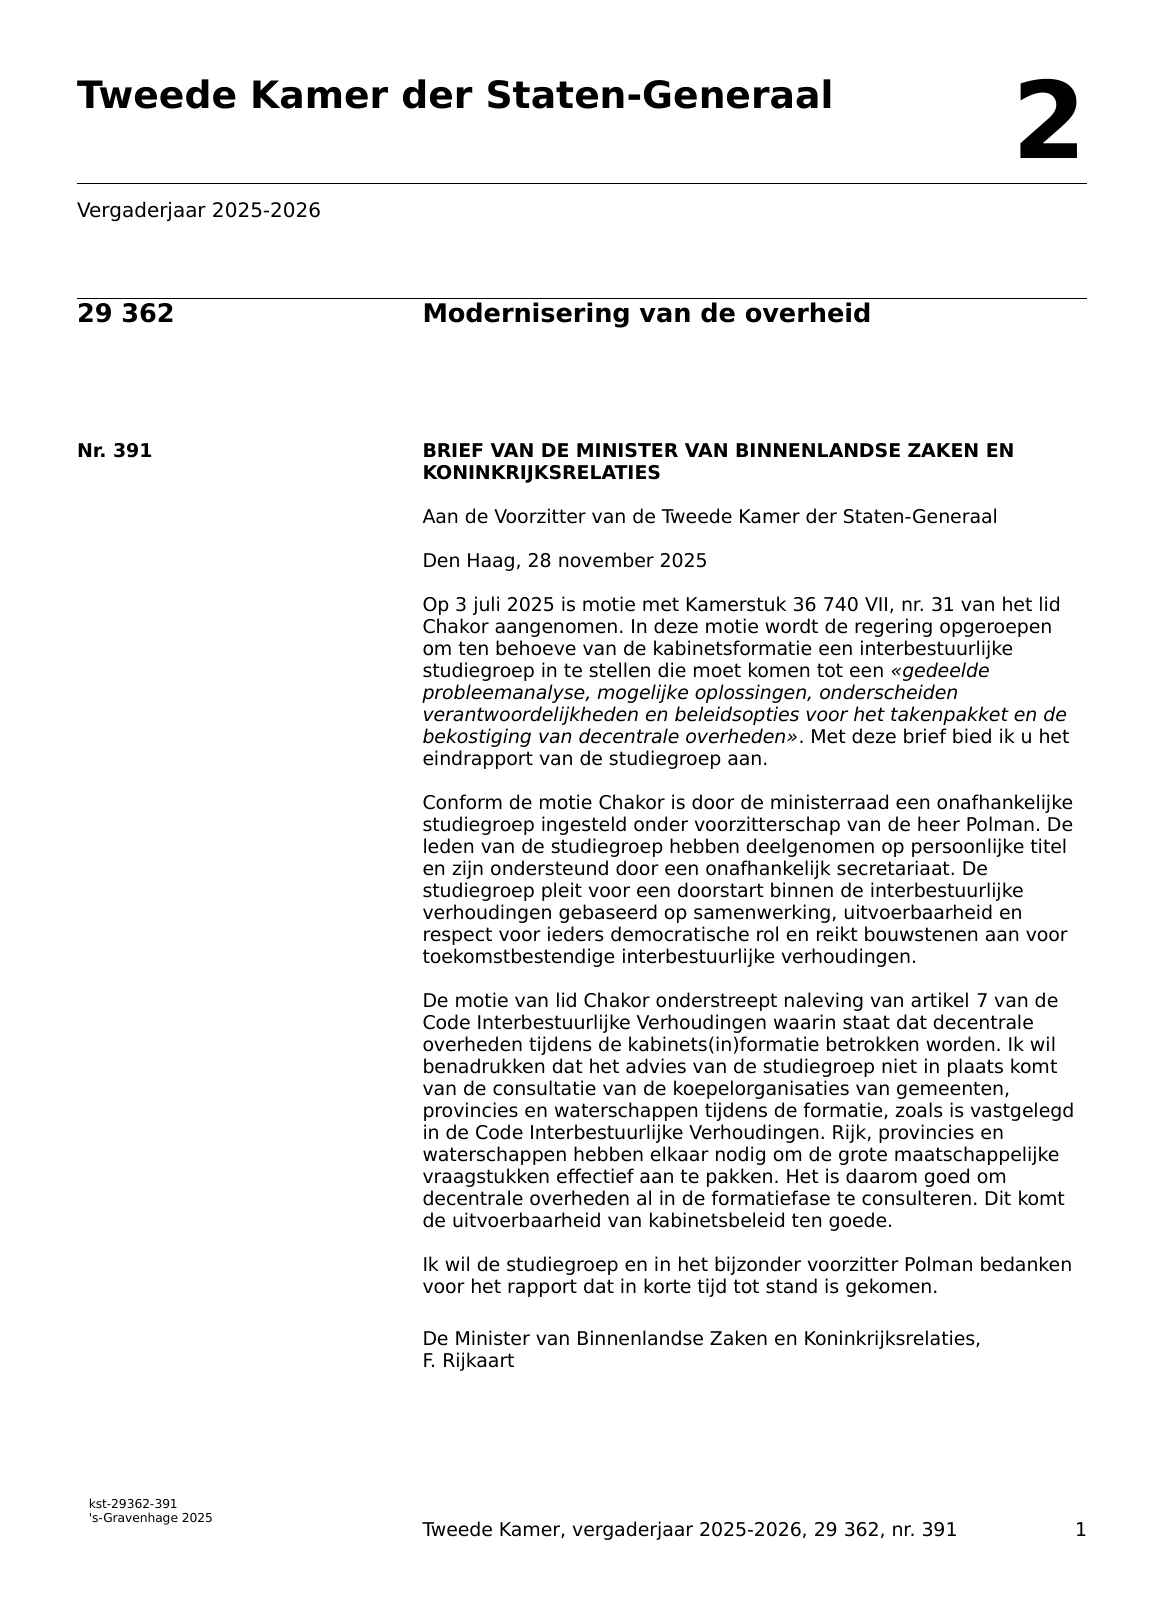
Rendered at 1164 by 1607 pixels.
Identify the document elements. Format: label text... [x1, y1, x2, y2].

table_cell Vergaderjaar 2025-2026 [77, 184, 1087, 298]
text kst-29362-391 [88, 1497, 323, 1511]
text Ik wil de studiegroep en in het bijzonder voorzitter Polman bedanken voor het rapport dat in korte tijd tot stand is gekomen. [422, 1254, 1087, 1298]
text Conform de motie Chakor is door de ministerraad een onafhankelijke studiegroep ingesteld onder voorzitterschap van de heer Polman. De leden van de studiegroep hebben deelgenomen op persoonlijke titel en zijn ondersteund door een onafhankelijk secretariaat. De studiegroep pleit voor een doorstart binnen de interbestuurlijke verhoudingen gebaseerd op samenwerking, uitvoerbaarheid en respect voor ieders democratische rol en reikt bouwstenen aan voor toekomstbestendige interbestuurlijke verhoudingen. [422, 792, 1087, 968]
text De Minister van Binnenlandse Zaken en Koninkrijksrelaties, F. Rijkaart [422, 1328, 1087, 1372]
text Den Haag, 28 november 2025 [422, 550, 1087, 572]
text Op 3 juli 2025 is motie met Kamerstuk 36 740 VII, nr. 31 van het lid Chakor aangenomen. In deze motie wordt de regering opgeroepen om ten behoeve van de kabinetsformatie een interbestuurlijke studiegroep in te stellen die moet komen tot een «gedeelde probleemanalyse, mogelijke oplossingen, onderscheiden verantwoordelijkheden en beleidsopties voor het takenpakket en de bekostiging van decentrale overheden». Met deze brief bied ik u het eindrapport van de studiegroep aan. [422, 594, 1087, 770]
text Aan de Voorzitter van de Tweede Kamer der Staten-Generaal [422, 506, 1087, 528]
text 's-Gravenhage 2025 [88, 1511, 323, 1525]
table_header 2 [886, 59, 1087, 183]
table_header Tweede Kamer der Staten-Generaal [77, 59, 886, 183]
subtitle Nr. 391 BRIEF VAN DE MINISTER VAN BINNENLANDSE ZAKEN EN KONINKRIJKSRELATIES [77, 440, 1087, 484]
subtitle 29 362 Modernisering van de overheid [77, 299, 1087, 329]
text De motie van lid Chakor onderstreept naleving van artikel 7 van de Code Interbestuurlijke Verhoudingen waarin staat dat decentrale overheden tijdens de kabinets(in)formatie betrokken worden. Ik wil benadrukken dat het advies van de studiegroep niet in plaats komt van de consultatie van de koepelorganisaties van gemeenten, provincies en waterschappen tijdens de formatie, zoals is vastgelegd in de Code Interbestuurlijke Verhoudingen. Rijk, provincies en waterschappen hebben elkaar nodig om de grote maatschappelijke vraagstukken effectief aan te pakken. Het is daarom goed om decentrale overheden al in de formatiefase te consulteren. Dit komt de uitvoerbaarheid van kabinetsbeleid ten goede. [422, 990, 1087, 1232]
